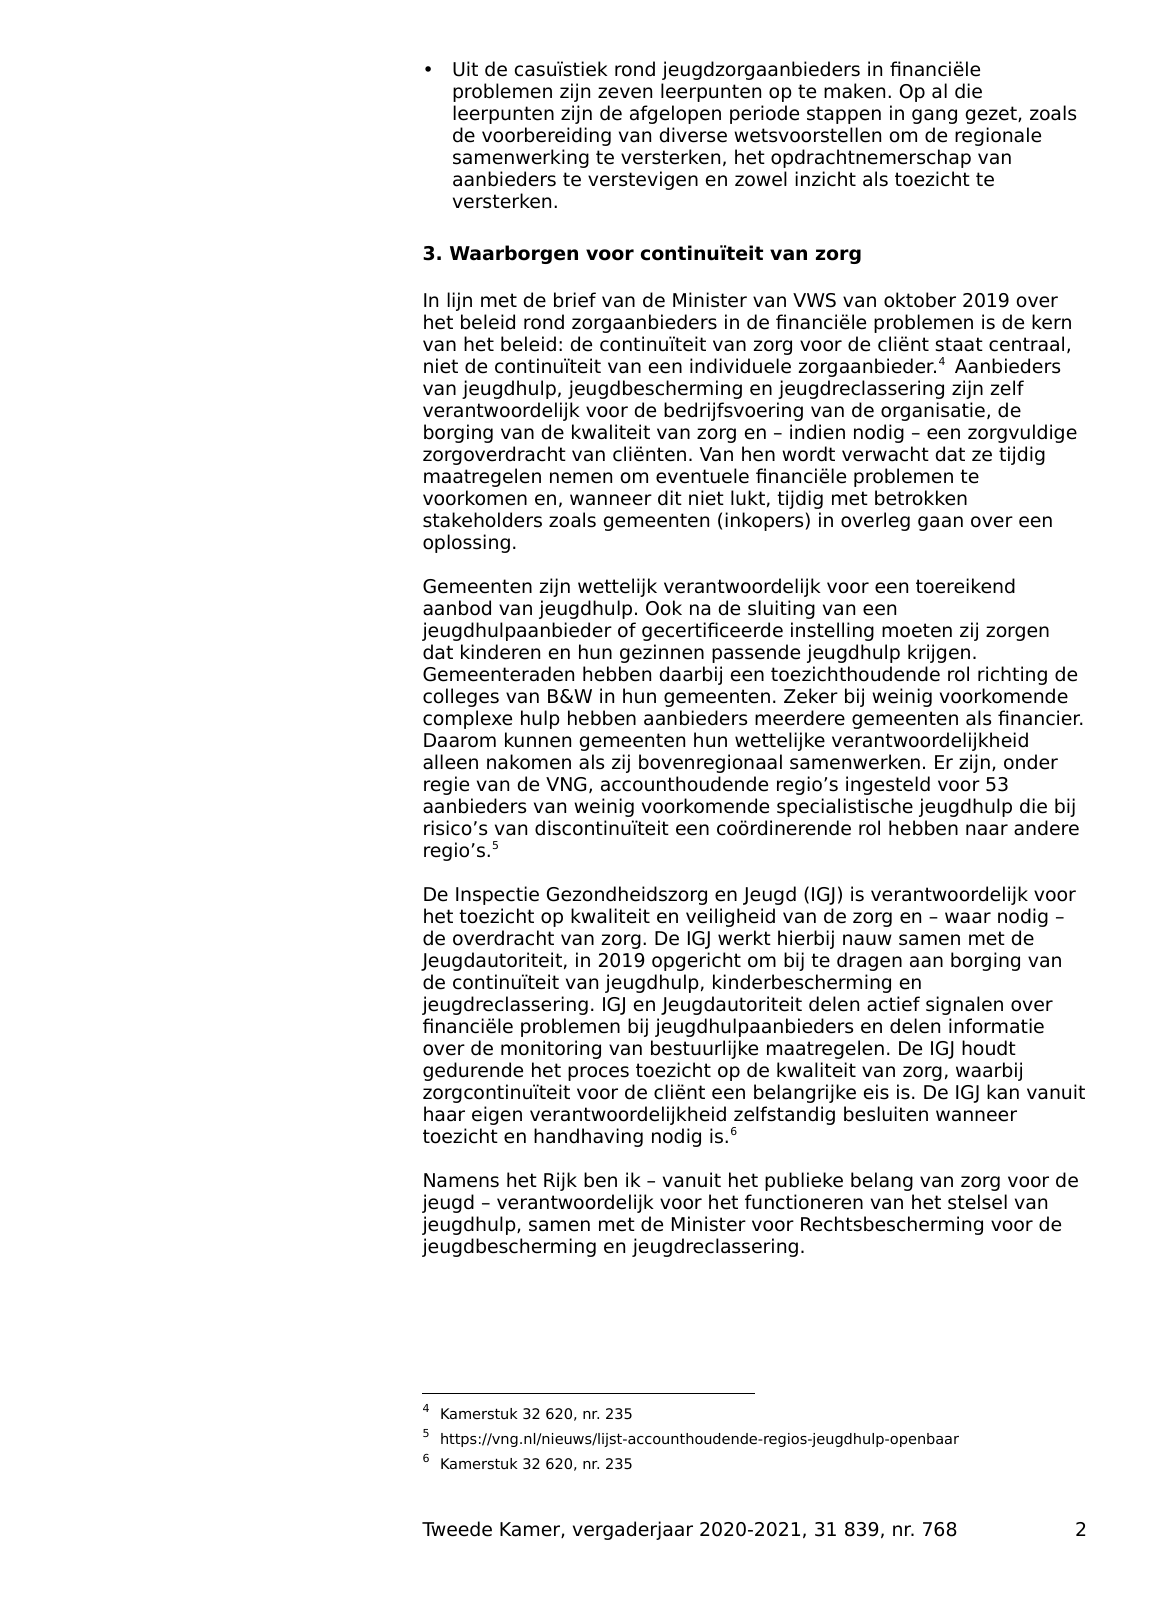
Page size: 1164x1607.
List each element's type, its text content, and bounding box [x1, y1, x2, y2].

text Namens het Rijk ben ik – vanuit het publieke belang van zorg voor de jeugd – verantwoordelijk voor het functioneren van het stelsel van jeugdhulp, samen met de Minister voor Rechtsbescherming voor de jeugdbescherming en jeugdreclassering. [422, 1170, 1087, 1258]
text Kamerstuk 32 620, nr. 235 [422, 1402, 1087, 1424]
subtitle 3. Waarborgen voor continuïteit van zorg [422, 243, 1087, 265]
text https://vng.nl/nieuws/lijst-accounthoudende-regios-jeugdhulp-openbaar [422, 1427, 1087, 1449]
text Kamerstuk 32 620, nr. 235 [422, 1452, 1087, 1474]
text Gemeenten zijn wettelijk verantwoordelijk voor een toereikend aanbod van jeugdhulp. Ook na de sluiting van een jeugdhulpaanbieder of gecertificeerde instelling moeten zij zorgen dat kinderen en hun gezinnen passende jeugdhulp krijgen. Gemeenteraden hebben daarbij een toezichthoudende rol richting de colleges van B&W in hun gemeenten. Zeker bij weinig voorkomende complexe hulp hebben aanbieders meerdere gemeenten als financier. Daarom kunnen gemeenten hun wettelijke verantwoordelijkheid alleen nakomen als zij bovenregionaal samenwerken. Er zijn, onder regie van de VNG, accounthoudende regio’s ingesteld voor 53 aanbieders van weinig voorkomende specialistische jeugdhulp die bij risico’s van discontinuïteit een coördinerende rol hebben naar andere regio’s. [422, 576, 1087, 862]
text In lijn met de brief van de Minister van VWS van oktober 2019 over het beleid rond zorgaanbieders in de financiële problemen is de kern van het beleid: de continuïteit van zorg voor de cliënt staat centraal, niet de continuïteit van een individuele zorgaanbieder. Aanbieders van jeugdhulp, jeugdbescherming en jeugdreclassering zijn zelf verantwoordelijk voor de bedrijfsvoering van de organisatie, de borging van de kwaliteit van zorg en – indien nodig – een zorgvuldige zorgoverdracht van cliënten. Van hen wordt verwacht dat ze tijdig maatregelen nemen om eventuele financiële problemen te voorkomen en, wanneer dit niet lukt, tijdig met betrokken stakeholders zoals gemeenten (inkopers) in overleg gaan over een oplossing. [422, 290, 1087, 554]
text De Inspectie Gezondheidszorg en Jeugd (IGJ) is verantwoordelijk voor het toezicht op kwaliteit en veiligheid van de zorg en – waar nodig – de overdracht van zorg. De IGJ werkt hierbij nauw samen met de Jeugdautoriteit, in 2019 opgericht om bij te dragen aan borging van de continuïteit van jeugdhulp, kinderbescherming en jeugdreclassering. IGJ en Jeugdautoriteit delen actief signalen over financiële problemen bij jeugdhulpaanbieders en delen informatie over de monitoring van bestuurlijke maatregelen. De IGJ houdt gedurende het proces toezicht op de kwaliteit van zorg, waarbij zorgcontinuïteit voor de cliënt een belangrijke eis is. De IGJ kan vanuit haar eigen verantwoordelijkheid zelfstandig besluiten wanneer toezicht en handhaving nodig is. [422, 884, 1087, 1147]
text • Uit de casuïstiek rond jeugdzorgaanbieders in financiële problemen zijn zeven leerpunten op te maken. Op al die leerpunten zijn de afgelopen periode stappen in gang gezet, zoals de voorbereiding van diverse wetsvoorstellen om de regionale samenwerking te versterken, het opdrachtnemerschap van aanbieders te verstevigen en zowel inzicht als toezicht te versterken. [422, 59, 1087, 213]
